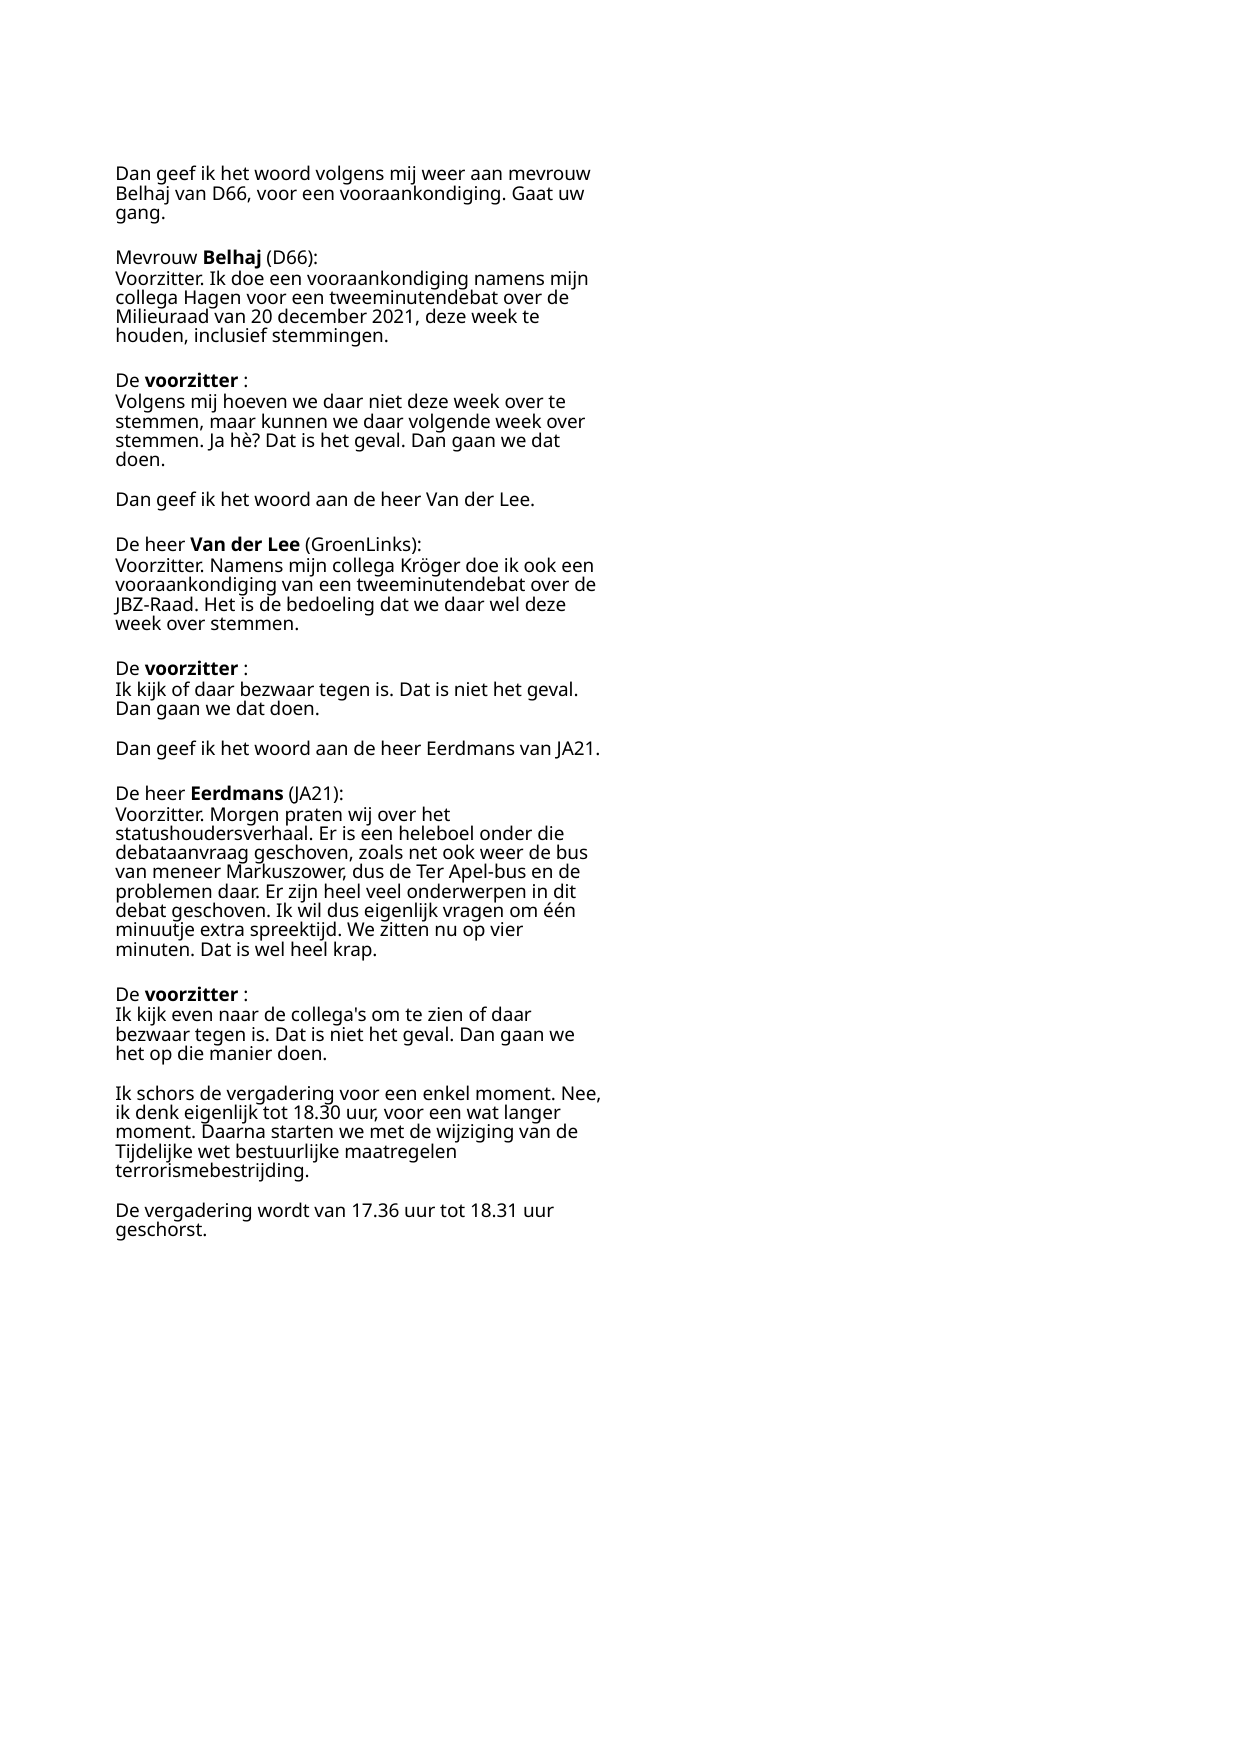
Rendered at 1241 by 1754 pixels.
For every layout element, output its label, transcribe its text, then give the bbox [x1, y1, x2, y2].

text Mevrouw Belhaj (D66): [115, 244, 605, 270]
text Dan geef ik het woord aan de heer Van der Lee. [115, 491, 605, 510]
text De voorzitter : [115, 368, 605, 393]
text Ik schors de vergadering voor een enkel moment. Nee, ik denk eigenlijk tot 18.30 uur, voor een wat langer moment. Daarna starten we met de wijziging van de Tijdelijke wet bestuurlijke maatregelen terrorismebestrijding. [115, 1085, 605, 1181]
text De heer Eerdmans (JA21): [115, 780, 605, 806]
text De voorzitter : [115, 655, 605, 681]
text Dan geef ik het woord volgens mij weer aan mevrouw Belhaj van D66, voor een vooraankondiging. Gaat uw gang. [115, 165, 605, 223]
text Ik kijk even naar de collega's om te zien of daar bezwaar tegen is. Dat is niet het geval. Dan gaan we het op die manier doen. [115, 1006, 605, 1064]
text Volgens mij hoeven we daar niet deze week over te stemmen, maar kunnen we daar volgende week over stemmen. Ja hè? Dat is het geval. Dan gaan we dat doen. [115, 393, 605, 470]
text Voorzitter. Ik doe een vooraankondiging namens mijn collega Hagen voor een tweeminutendebat over de Milieuraad van 20 december 2021, deze week te houden, inclusief stemmingen. [115, 270, 605, 347]
text Ik kijk of daar bezwaar tegen is. Dat is niet het geval. Dan gaan we dat doen. [115, 681, 605, 719]
text Voorzitter. Morgen praten wij over het statushoudersverhaal. Er is een heleboel onder die debataanvraag geschoven, zoals net ook weer de bus van meneer Markuszower, dus de Ter Apel-bus en de problemen daar. Er zijn heel veel onderwerpen in dit debat geschoven. Ik wil dus eigenlijk vragen om één minuutje extra spreektijd. We zitten nu op vier minuten. Dat is wel heel krap. [115, 806, 605, 960]
text Voorzitter. Namens mijn collega Kröger doe ik ook een vooraankondiging van een tweeminutendebat over de JBZ-Raad. Het is de bedoeling dat we daar wel deze week over stemmen. [115, 557, 605, 634]
text Dan geef ik het woord aan de heer Eerdmans van JA21. [115, 740, 605, 759]
text De vergadering wordt van 17.36 uur tot 18.31 uur geschorst. [115, 1202, 605, 1241]
text De voorzitter : [115, 981, 605, 1006]
text De heer Van der Lee (GroenLinks): [115, 531, 605, 557]
